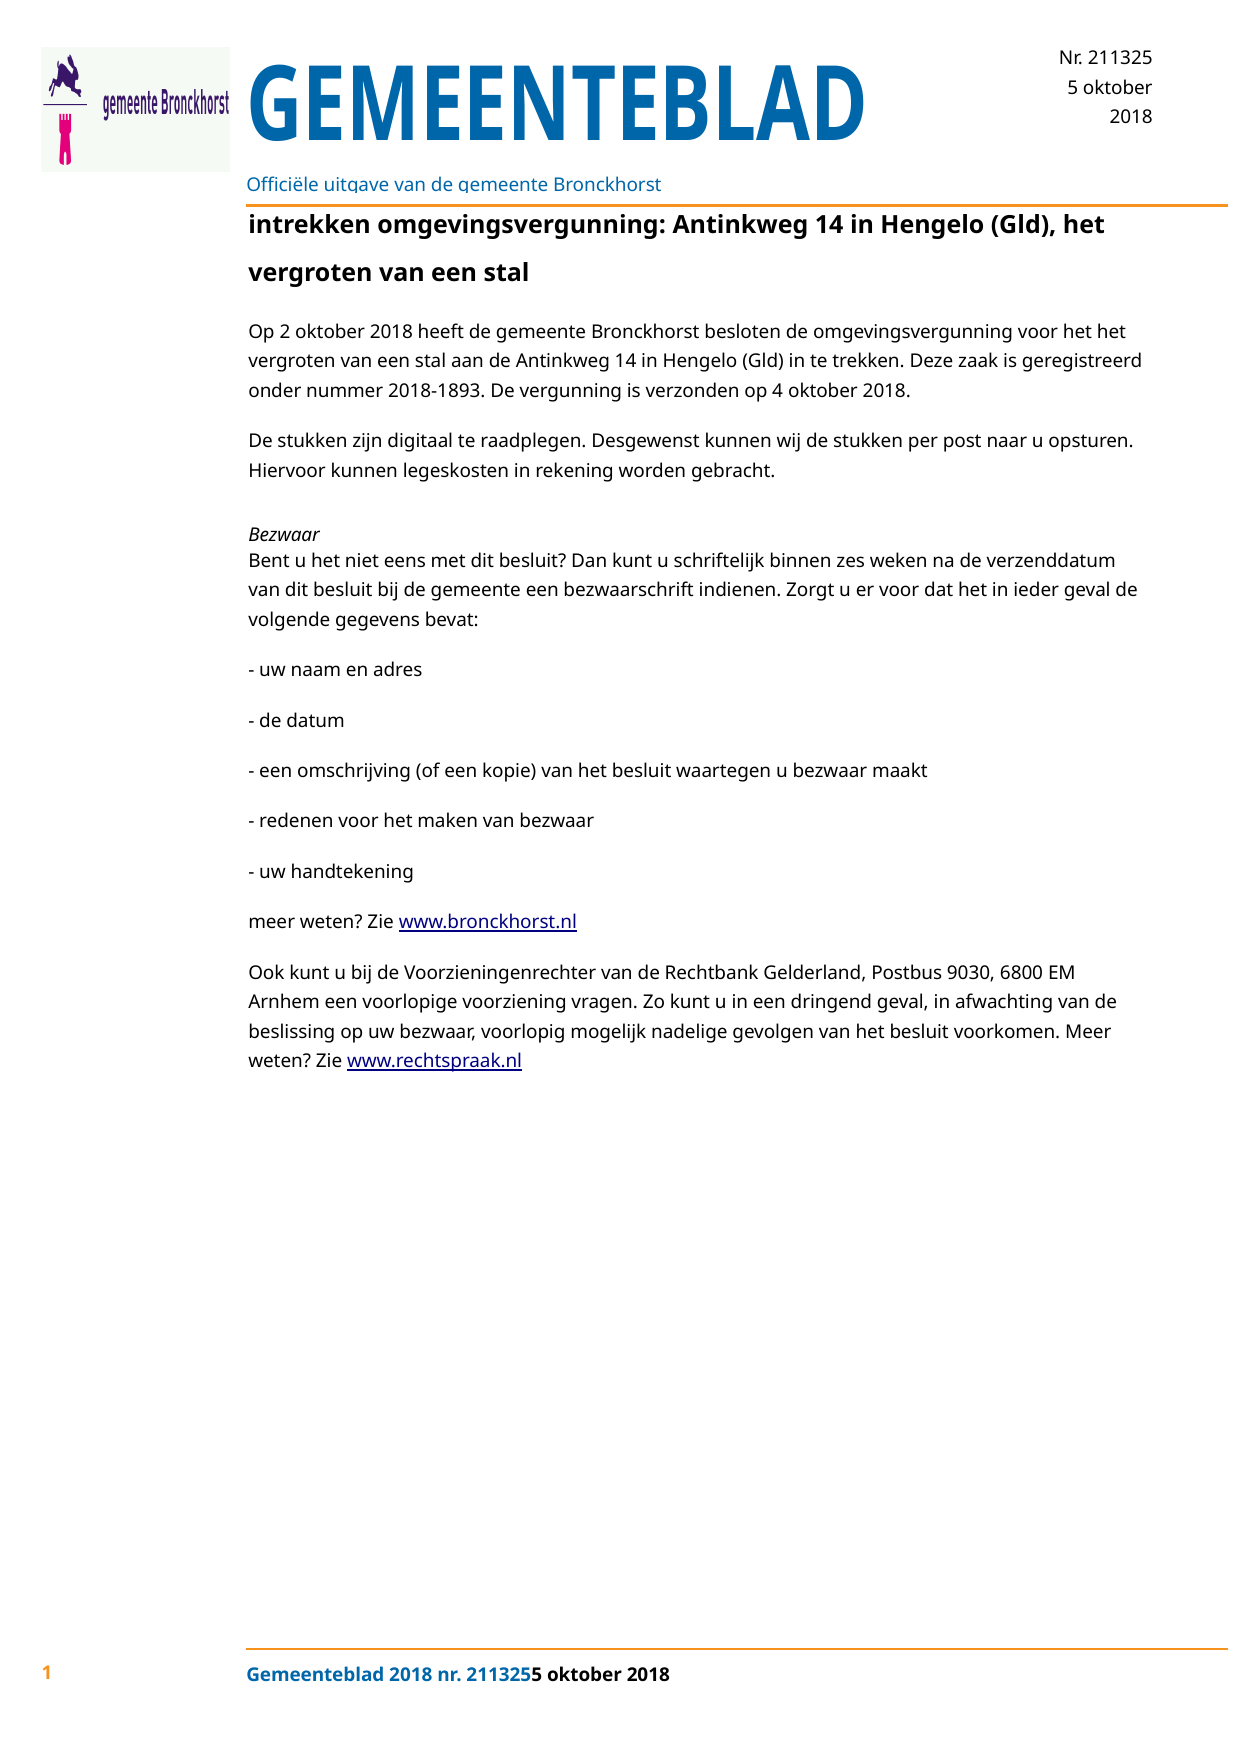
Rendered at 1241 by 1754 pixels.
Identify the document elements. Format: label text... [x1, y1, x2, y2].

text Ook kunt u bij de Voorzieningenrechter van de Rechtbank Gelderland, Postbus 9030, 6800 EM Arnhem een voorlopige voorziening vragen. Zo kunt u in een dringend geval, in afwachting van de beslissing op uw bezwaar, voorlopig mogelijk nadelige gevolgen van het besluit voorkomen. Meer weten? Zie www.rechtspraak.nl [248, 959, 1152, 1073]
text - de datum [248, 707, 1152, 732]
text - uw naam en adres [248, 656, 1152, 682]
text - uw handtekening [248, 858, 1152, 884]
text Bezwaar [248, 521, 1152, 547]
text intrekken omgevingsvergunning: Antinkweg 14 in Hengelo (Gld), het vergroten van een stal [248, 207, 1152, 288]
picture [41, 47, 231, 172]
text meer weten? Zie www.bronckhorst.nl [248, 908, 1152, 934]
text - een omschrijving (of een kopie) van het besluit waartegen u bezwaar maakt [248, 757, 1152, 783]
text Bent u het niet eens met dit besluit? Dan kunt u schriftelijk binnen zes weken na de verzenddatum van dit besluit bij de gemeente een bezwaarschrift indienen. Zorgt u er voor dat het in ieder geval de volgende gegevens bevat: [248, 547, 1152, 632]
text - redenen voor het maken van bezwaar [248, 808, 1152, 833]
text Op 2 oktober 2018 heeft de gemeente Bronckhorst besloten de omgevingsvergunning voor het het vergroten van een stal aan de Antinkweg 14 in Hengelo (Gld) in te trekken. Deze zaak is geregistreerd onder nummer 2018-1893. De vergunning is verzonden op 4 oktober 2018. [248, 318, 1152, 403]
text De stukken zijn digitaal te raadplegen. Desgewenst kunnen wij de stukken per post naar u opsturen. Hiervoor kunnen legeskosten in rekening worden gebracht. [248, 427, 1152, 483]
